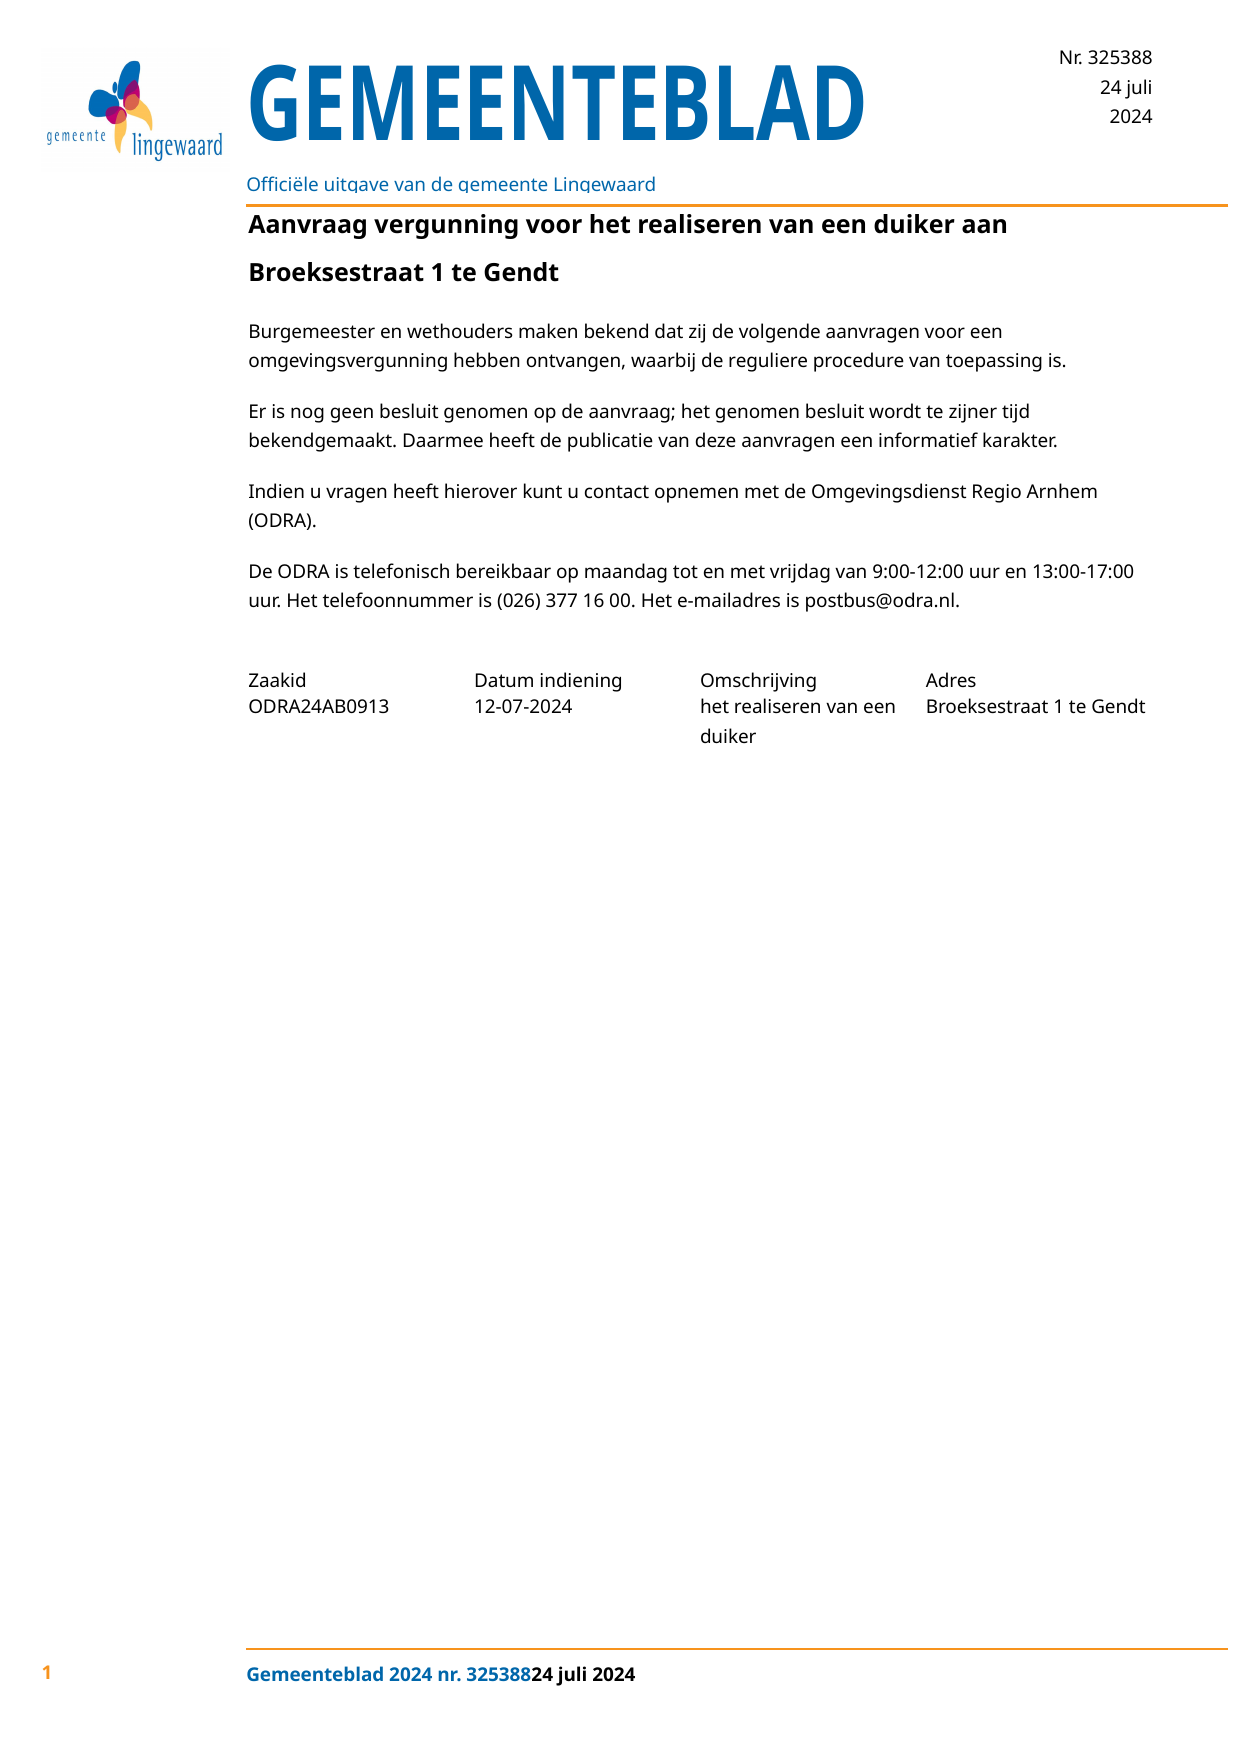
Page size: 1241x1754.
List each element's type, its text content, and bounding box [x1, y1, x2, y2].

table_cell Broeksestraat 1 te Gendt [926, 693, 1152, 749]
table_cell het realiseren van een duiker [700, 693, 926, 749]
table_header Datum indiening [474, 668, 700, 693]
picture [41, 47, 231, 172]
table_header Zaakid [248, 668, 474, 693]
table_cell ODRA24AB0913 [248, 693, 474, 749]
table_header Adres [926, 668, 1152, 693]
text Burgemeester en wethouders maken bekend dat zij de volgende aanvragen voor een omgevingsvergunning hebben ontvangen, waarbij de reguliere procedure van toepassing is. [248, 318, 1152, 373]
text Aanvraag vergunning voor het realiseren van een duiker aan Broeksestraat 1 te Gendt [248, 207, 1152, 288]
text Er is nog geen besluit genomen op de aanvraag; het genomen besluit wordt te zijner tijd bekendgemaakt. Daarmee heeft de publicatie van deze aanvragen een informatief karakter. [248, 398, 1152, 453]
table_header Omschrijving [700, 668, 926, 693]
text Indien u vragen heeft hierover kunt u contact opnemen met de Omgevingsdienst Regio Arnhem (ODRA). [248, 478, 1152, 533]
table_cell 12-07-2024 [474, 693, 700, 749]
text De ODRA is telefonisch bereikbaar op maandag tot en met vrijdag van 9:00-12:00 uur en 13:00-17:00 uur. Het telefoonnummer is (026) 377 16 00. Het e-mailadres is postbus@odra.nl. [248, 558, 1152, 613]
